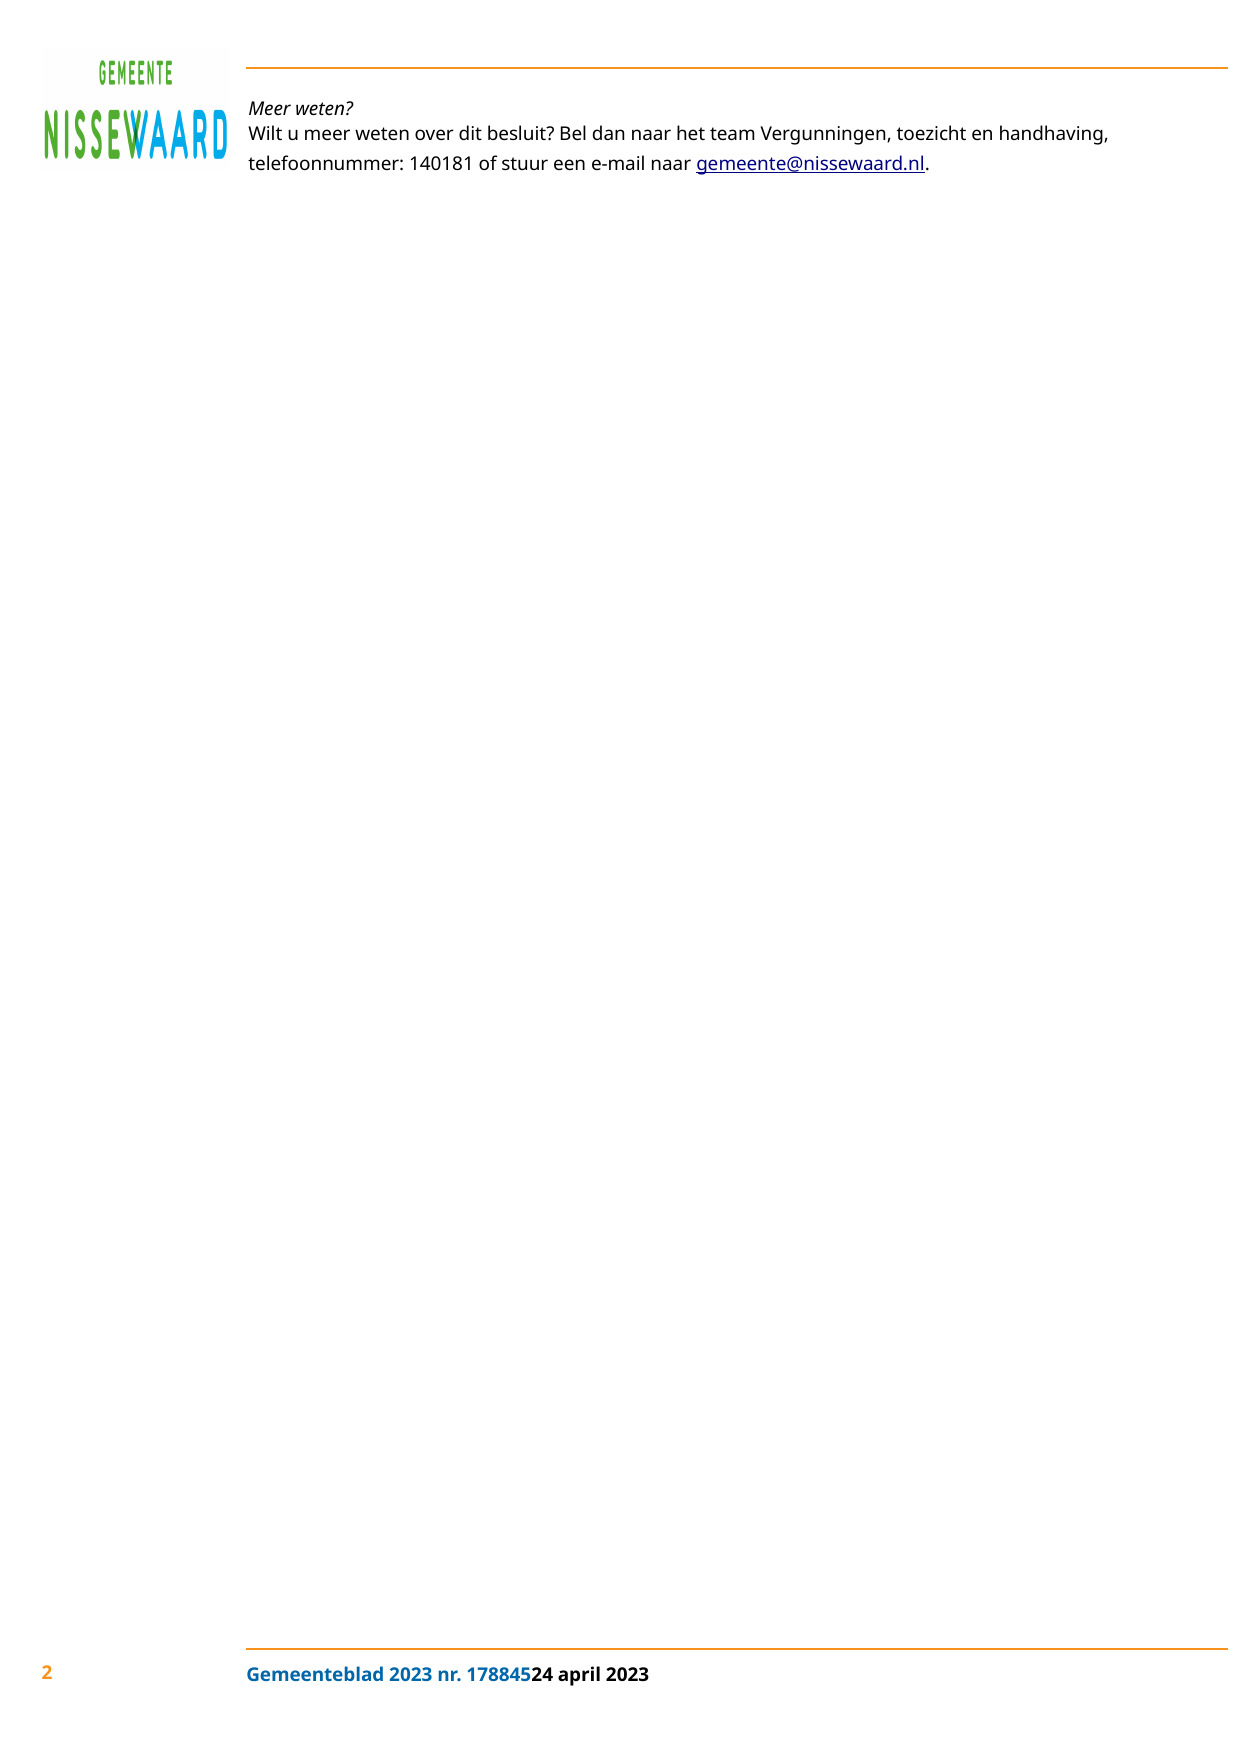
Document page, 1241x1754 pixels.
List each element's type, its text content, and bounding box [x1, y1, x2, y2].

text Wilt u meer weten over dit besluit? Bel dan naar het team Vergunningen, toezicht en handhaving, telefoonnummer: 140181 of stuur een e-mail naar gemeente@nissewaard.nl. [248, 121, 1152, 176]
text Meer weten? [248, 95, 1152, 121]
picture [41, 47, 231, 172]
